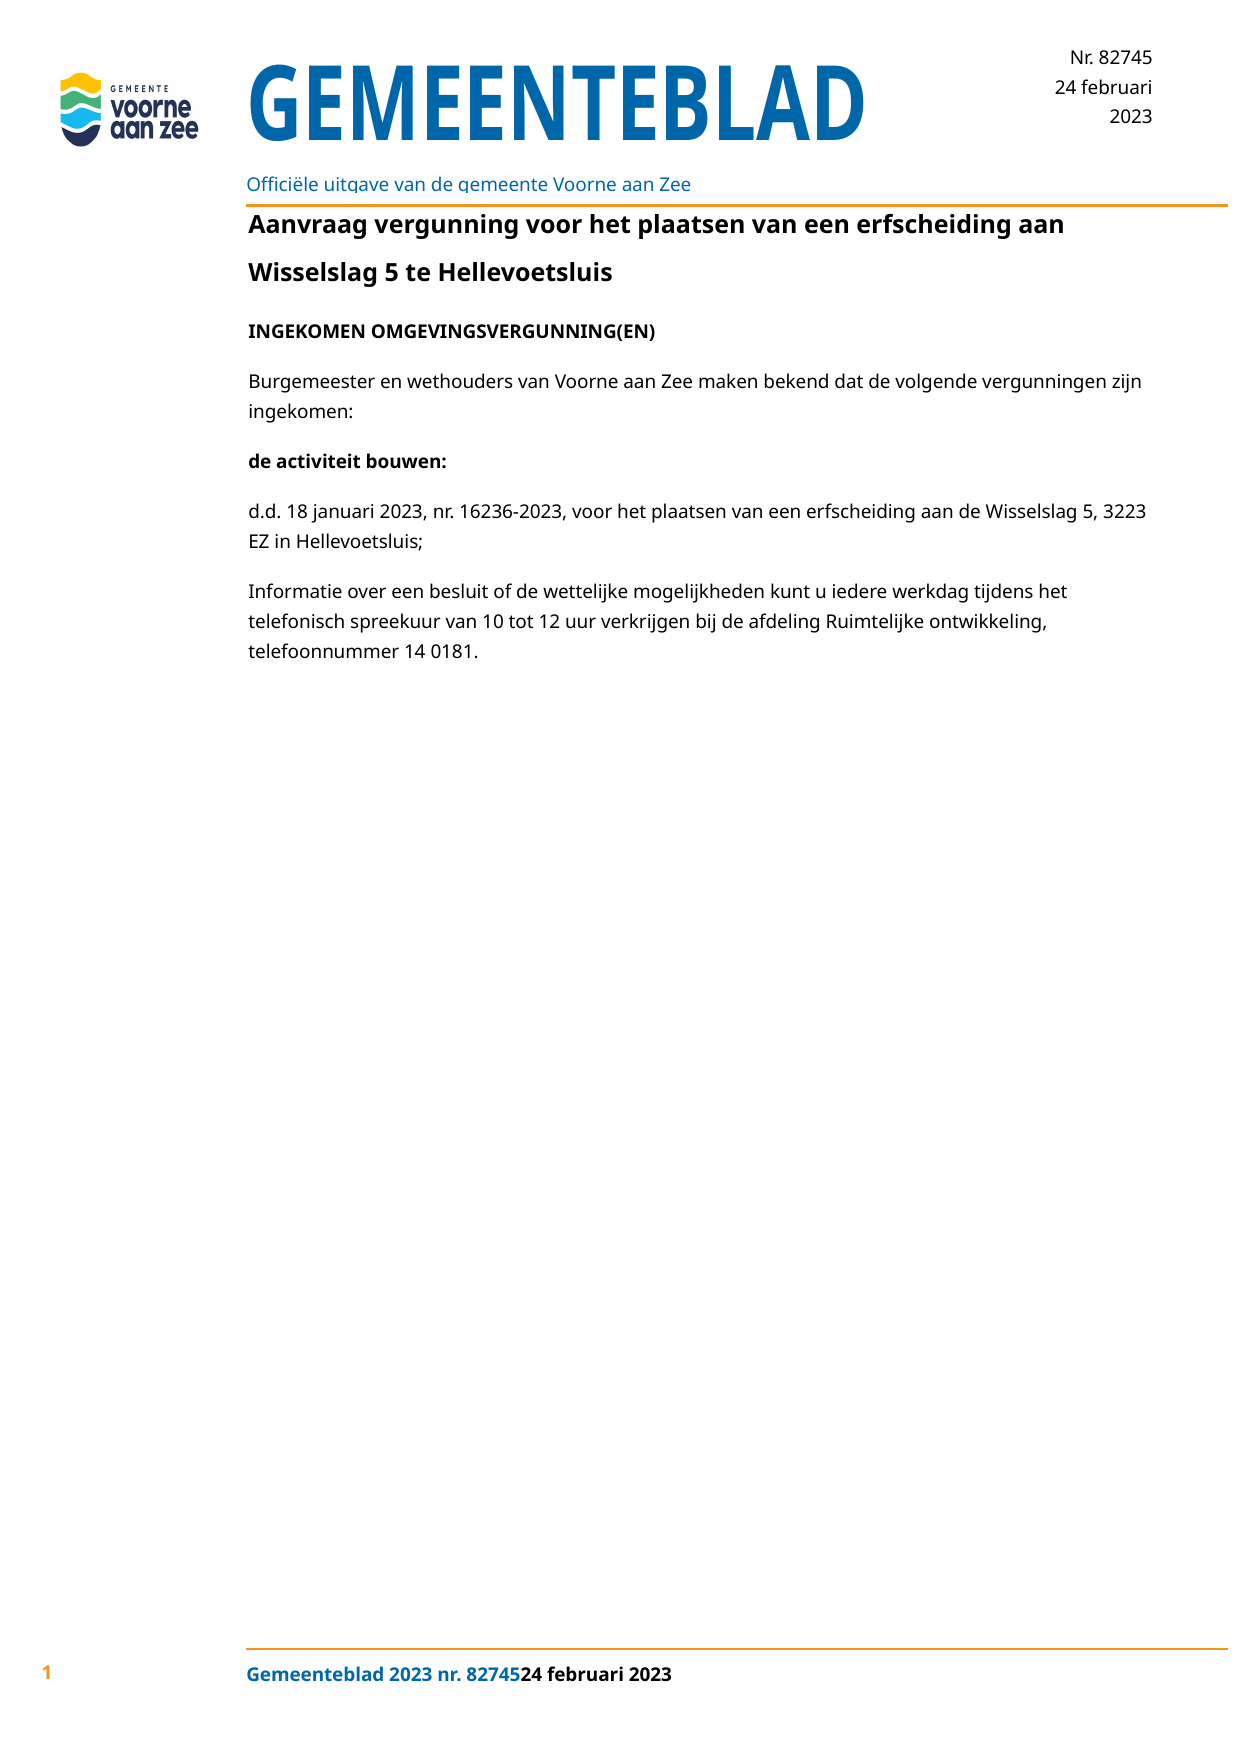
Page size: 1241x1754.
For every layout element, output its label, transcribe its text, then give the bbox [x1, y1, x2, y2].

text d.d. 18 januari 2023, nr. 16236-2023, voor het plaatsen van een erfscheiding aan de Wisselslag 5, 3223 EZ in Hellevoetsluis; [248, 499, 1152, 554]
text de activiteit bouwen: [248, 448, 1152, 474]
text Informatie over een besluit of de wettelijke mogelijkheden kunt u iedere werkdag tijdens het telefonisch spreekuur van 10 tot 12 uur verkrijgen bij de afdeling Ruimtelijke ontwikkeling, telefoonnummer 14 0181. [248, 579, 1152, 664]
text Aanvraag vergunning voor het plaatsen van een erfscheiding aan Wisselslag 5 te Hellevoetsluis [248, 207, 1152, 288]
picture [41, 47, 231, 172]
text Burgemeester en wethouders van Voorne aan Zee maken bekend dat de volgende vergunningen zijn ingekomen: [248, 368, 1152, 424]
text INGEKOMEN OMGEVINGSVERGUNNING(EN) [248, 318, 1152, 344]
